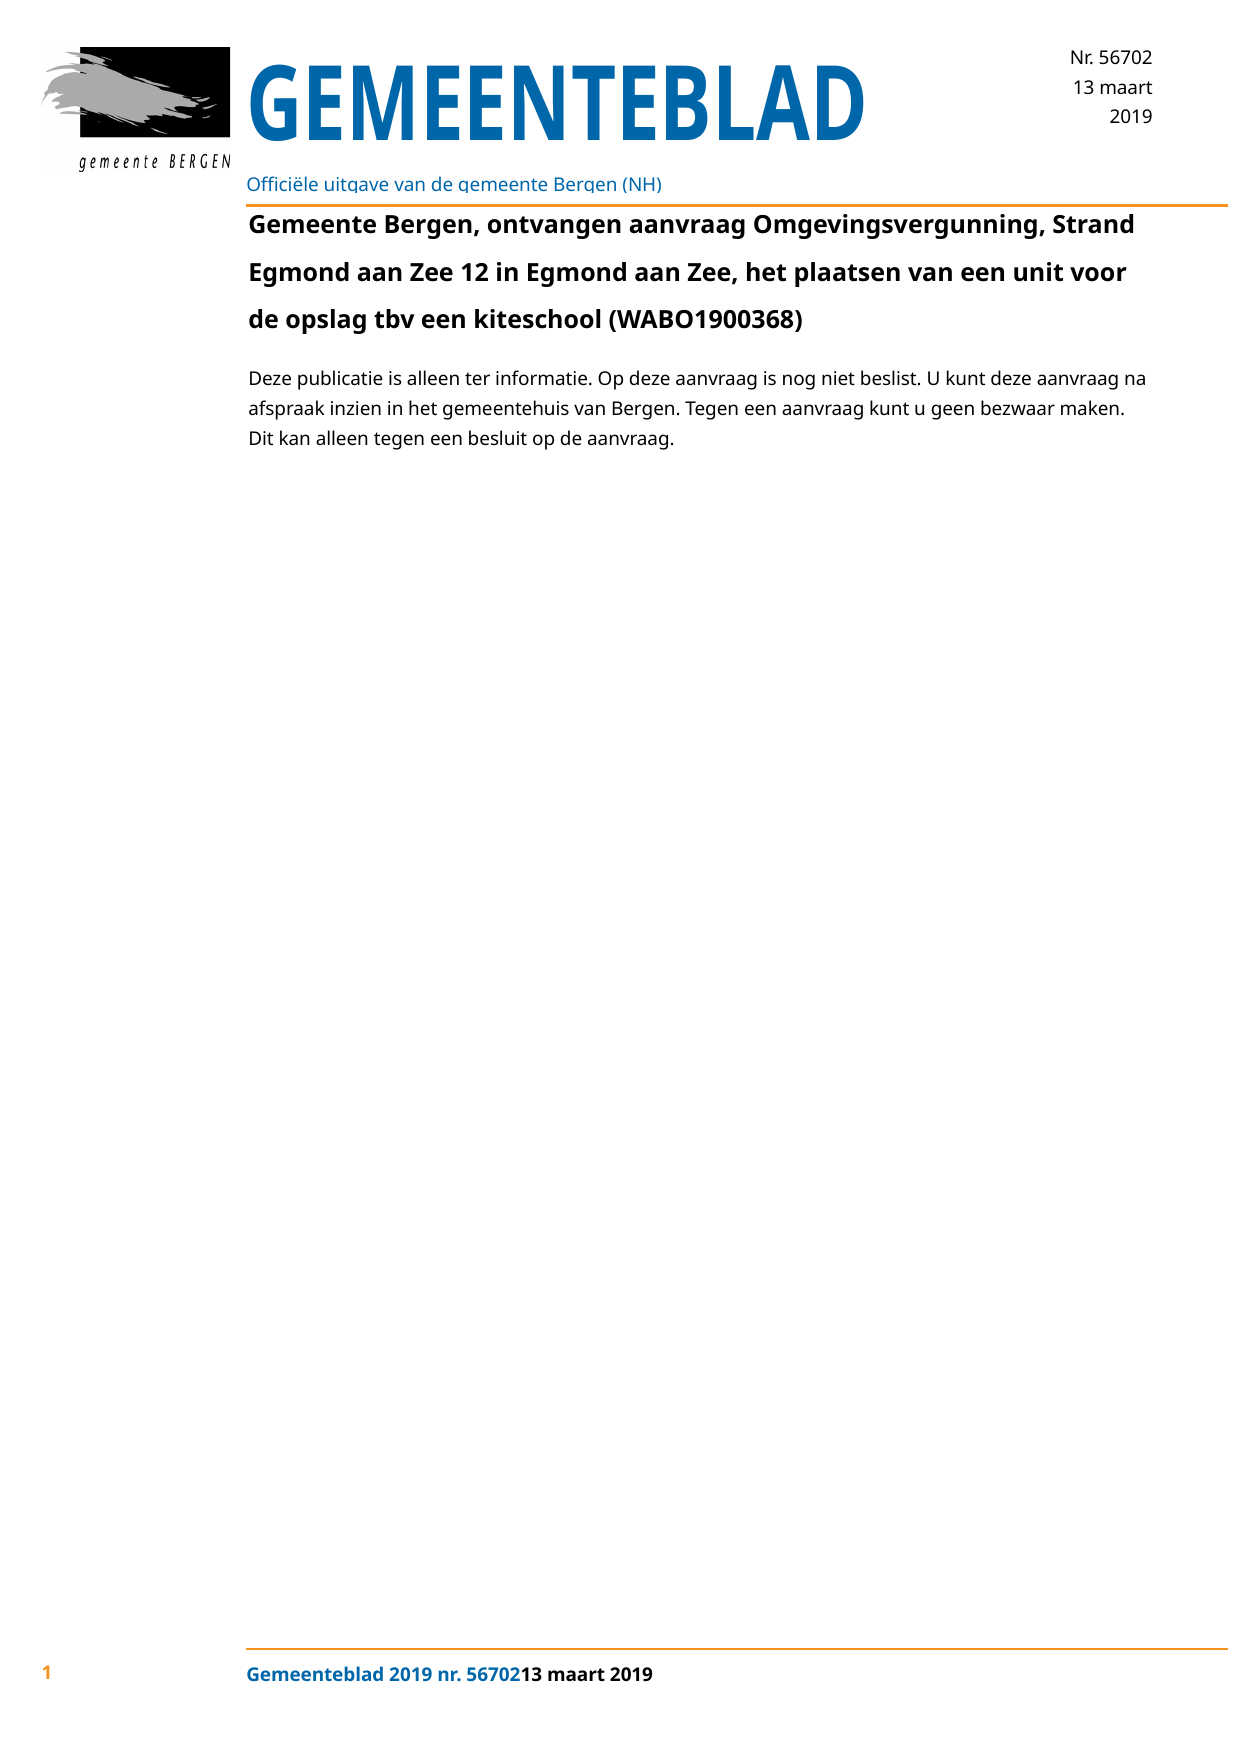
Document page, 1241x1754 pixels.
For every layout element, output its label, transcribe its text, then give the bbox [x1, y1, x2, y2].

picture [41, 47, 231, 172]
text Gemeente Bergen, ontvangen aanvraag Omgevingsvergunning, Strand Egmond aan Zee 12 in Egmond aan Zee, het plaatsen van een unit voor de opslag tbv een kiteschool (WABO1900368) [248, 207, 1152, 336]
text Deze publicatie is alleen ter informatie. Op deze aanvraag is nog niet beslist. U kunt deze aanvraag na afspraak inzien in het gemeentehuis van Bergen. Tegen een aanvraag kunt u geen bezwaar maken. Dit kan alleen tegen een besluit op de aanvraag. [248, 366, 1152, 450]
